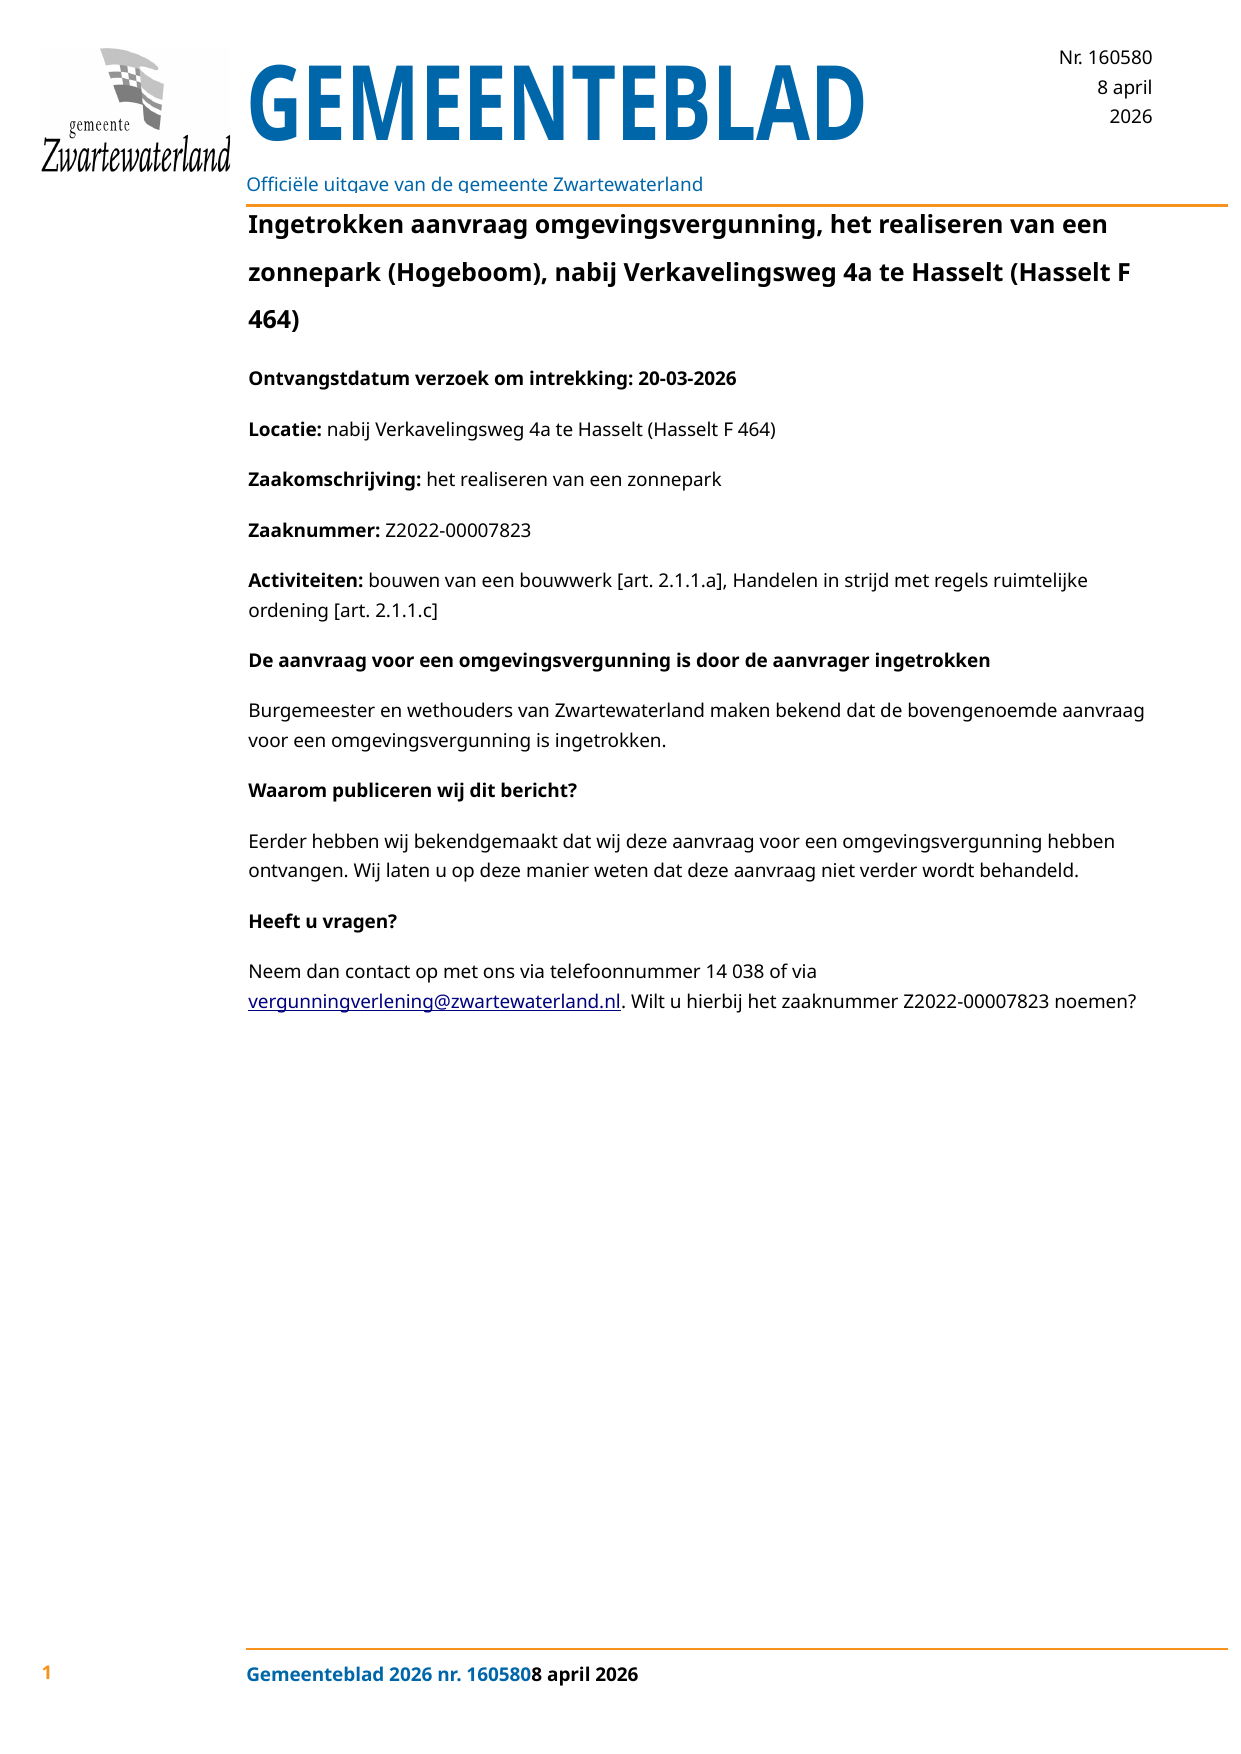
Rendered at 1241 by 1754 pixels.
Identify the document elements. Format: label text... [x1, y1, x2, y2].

picture [41, 47, 231, 172]
text Ingetrokken aanvraag omgevingsvergunning, het realiseren van een zonnepark (Hogeboom), nabij Verkavelingsweg 4a te Hasselt (Hasselt F 464) [248, 207, 1152, 336]
text Heeft u vragen? [248, 908, 1152, 934]
text Locatie: nabij Verkavelingsweg 4a te Hasselt (Hasselt F 464) [248, 416, 1152, 442]
text Activiteiten: bouwen van een bouwwerk [art. 2.1.1.a], Handelen in strijd met regels ruimtelijke ordening [art. 2.1.1.c] [248, 567, 1152, 622]
text Zaaknummer: Z2022-00007823 [248, 517, 1152, 542]
text Burgemeester en wethouders van Zwartewaterland maken bekend dat de bovengenoemde aanvraag voor een omgevingsvergunning is ingetrokken. [248, 698, 1152, 753]
text Eerder hebben wij bekendgemaakt dat wij deze aanvraag voor een omgevingsvergunning hebben ontvangen. Wij laten u op deze manier weten dat deze aanvraag niet verder wordt behandeld. [248, 828, 1152, 883]
text De aanvraag voor een omgevingsvergunning is door de aanvrager ingetrokken [248, 647, 1152, 673]
text Neem dan contact op met ons via telefoonnummer 14 038 of via vergunningverlening@zwartewaterland.nl. Wilt u hierbij het zaaknummer Z2022-00007823 noemen? [248, 958, 1152, 1014]
text Waarom publiceren wij dit bericht? [248, 778, 1152, 803]
text Ontvangstdatum verzoek om intrekking: 20-03-2026 [248, 366, 1152, 391]
text Zaakomschrijving: het realiseren van een zonnepark [248, 466, 1152, 492]
